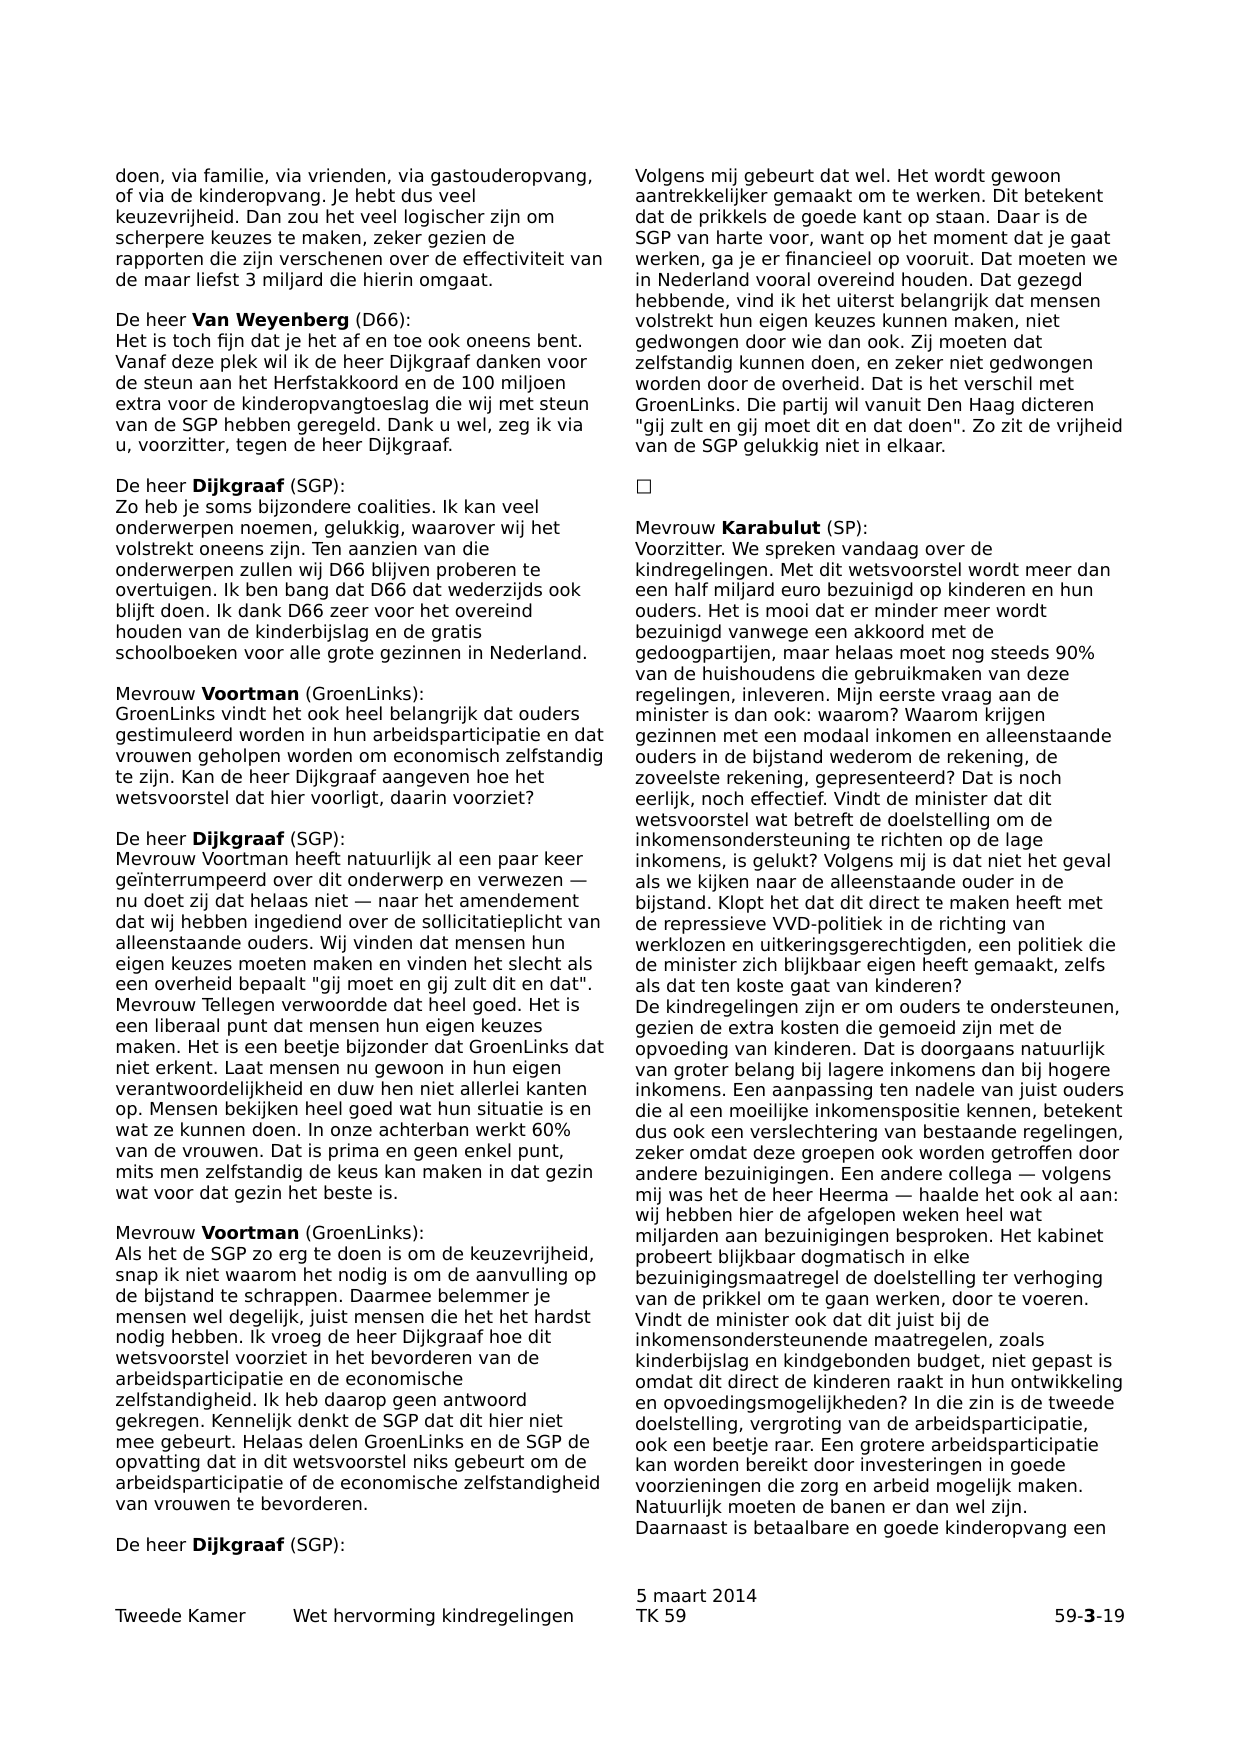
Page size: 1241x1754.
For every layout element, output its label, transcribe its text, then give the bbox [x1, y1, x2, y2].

text Mevrouw Karabulut (SP): [635, 518, 1125, 538]
text Als het de SGP zo erg te doen is om de keuzevrijheid, snap ik niet waarom het nodig is om de aanvulling op de bijstand te schrappen. Daarmee belemmer je mensen wel degelijk, juist mensen die het het hardst nodig hebben. Ik vroeg de heer Dijkgraaf hoe dit wetsvoorstel voorziet in het bevorderen van de arbeidsparticipatie en de economische zelfstandigheid. Ik heb daarop geen antwoord gekregen. Kennelijk denkt de SGP dat dit hier niet mee gebeurt. Helaas delen GroenLinks en de SGP de opvatting dat in dit wetsvoorstel niks gebeurt om de arbeidsparticipatie of de economische zelfstandigheid van vrouwen te bevorderen. [115, 1244, 605, 1515]
text Het is toch fijn dat je het af en toe ook oneens bent. Vanaf deze plek wil ik de heer Dijkgraaf danken voor de steun aan het Herfstakkoord en de 100 miljoen extra voor de kinderopvangtoeslag die wij met steun van de SGP hebben geregeld. Dank u wel, zeg ik via u, voorzitter, tegen de heer Dijkgraaf. [115, 331, 605, 456]
text De kindregelingen zijn er om ouders te ondersteunen, gezien de extra kosten die gemoeid zijn met de opvoeding van kinderen. Dat is doorgaans natuurlijk van groter belang bij lagere inkomens dan bij hogere inkomens. Een aanpassing ten nadele van juist ouders die al een moeilijke inkomenspositie kennen, betekent dus ook een verslechtering van bestaande regelingen, zeker omdat deze groepen ook worden getroffen door andere bezuinigingen. Een andere collega — volgens mij was het de heer Heerma — haalde het ook al aan: wij hebben hier de afgelopen weken heel wat miljarden aan bezuinigingen besproken. Het kabinet probeert blijkbaar dogmatisch in elke bezuinigingsmaatregel de doelstelling ter verhoging van de prikkel om te gaan werken, door te voeren. Vindt de minister ook dat dit juist bij de inkomensondersteunende maatregelen, zoals kinderbijslag en kindgebonden budget, niet gepast is omdat dit direct de kinderen raakt in hun ontwikkeling en opvoedingsmogelijkheden? In die zin is de tweede doelstelling, vergroting van de arbeidsparticipatie, ook een beetje raar. Een grotere arbeidsparticipatie kan worden bereikt door investeringen in goede voorzieningen die zorg en arbeid mogelijk maken. Natuurlijk moeten de banen er dan wel zijn. Daarnaast is betaalbare en goede kinderopvang een [635, 997, 1125, 1538]
text Mevrouw Voortman (GroenLinks): [115, 1223, 605, 1244]
text ⬜ [635, 477, 1125, 498]
text Volgens mij gebeurt dat wel. Het wordt gewoon aantrekkelijker gemaakt om te werken. Dit betekent dat de prikkels de goede kant op staan. Daar is de SGP van harte voor, want op het moment dat je gaat werken, ga je er financieel op vooruit. Dat moeten we in Nederland vooral overeind houden. Dat gezegd hebbende, vind ik het uiterst belangrijk dat mensen volstrekt hun eigen keuzes kunnen maken, niet gedwongen door wie dan ook. Zij moeten dat zelfstandig kunnen doen, en zeker niet gedwongen worden door de overheid. Dat is het verschil met GroenLinks. Die partij wil vanuit Den Haag dicteren "gij zult en gij moet dit en dat doen". Zo zit de vrijheid van de SGP gelukkig niet in elkaar. [635, 165, 1125, 457]
text Mevrouw Voortman (GroenLinks): [115, 683, 605, 704]
text De heer Dijkgraaf (SGP): [115, 1535, 605, 1556]
text GroenLinks vindt het ook heel belangrijk dat ouders gestimuleerd worden in hun arbeidsparticipatie en dat vrouwen geholpen worden om economisch zelfstandig te zijn. Kan de heer Dijkgraaf aangeven hoe het wetsvoorstel dat hier voorligt, daarin voorziet? [115, 704, 605, 808]
text Zo heb je soms bijzondere coalities. Ik kan veel onderwerpen noemen, gelukkig, waarover wij het volstrekt oneens zijn. Ten aanzien van die onderwerpen zullen wij D66 blijven proberen te overtuigen. Ik ben bang dat D66 dat wederzijds ook blijft doen. Ik dank D66 zeer voor het overeind houden van de kinderbijslag en de gratis schoolboeken voor alle grote gezinnen in Nederland. [115, 497, 605, 663]
text De heer Van Weyenberg (D66): [115, 310, 605, 331]
text De heer Dijkgraaf (SGP): [115, 476, 605, 497]
text Voorzitter. We spreken vandaag over de kindregelingen. Met dit wetsvoorstel wordt meer dan een half miljard euro bezuinigd op kinderen en hun ouders. Het is mooi dat er minder meer wordt bezuinigd vanwege een akkoord met de gedoogpartijen, maar helaas moet nog steeds 90% van de huishoudens die gebruikmaken van deze regelingen, inleveren. Mijn eerste vraag aan de minister is dan ook: waarom? Waarom krijgen gezinnen met een modaal inkomen en alleenstaande ouders in de bijstand wederom de rekening, de zoveelste rekening, gepresenteerd? Dat is noch eerlijk, noch effectief. Vindt de minister dat dit wetsvoorstel wat betreft de doelstelling om de inkomensondersteuning te richten op de lage inkomens, is gelukt? Volgens mij is dat niet het geval als we kijken naar de alleenstaande ouder in de bijstand. Klopt het dat dit direct te maken heeft met de repressieve VVD-politiek in de richting van werklozen en uitkeringsgerechtigden, een politiek die de minister zich blijkbaar eigen heeft gemaakt, zelfs als dat ten koste gaat van kinderen? [635, 538, 1125, 997]
text doen, via familie, via vrienden, via gastouderopvang, of via de kinderopvang. Je hebt dus veel keuzevrijheid. Dan zou het veel logischer zijn om scherpere keuzes te maken, zeker gezien de rapporten die zijn verschenen over de effectiviteit van de maar liefst 3 miljard die hierin omgaat. [115, 165, 605, 290]
text De heer Dijkgraaf (SGP): [115, 828, 605, 849]
text Mevrouw Voortman heeft natuurlijk al een paar keer geïnterrumpeerd over dit onderwerp en verwezen — nu doet zij dat helaas niet — naar het amendement dat wij hebben ingediend over de sollicitatieplicht van alleenstaande ouders. Wij vinden dat mensen hun eigen keuzes moeten maken en vinden het slecht als een overheid bepaalt "gij moet en gij zult dit en dat". Mevrouw Tellegen verwoordde dat heel goed. Het is een liberaal punt dat mensen hun eigen keuzes maken. Het is een beetje bijzonder dat GroenLinks dat niet erkent. Laat mensen nu gewoon in hun eigen verantwoordelijkheid en duw hen niet allerlei kanten op. Mensen bekijken heel goed wat hun situatie is en wat ze kunnen doen. In onze achterban werkt 60% van de vrouwen. Dat is prima en geen enkel punt, mits men zelfstandig de keus kan maken in dat gezin wat voor dat gezin het beste is. [115, 849, 605, 1203]
